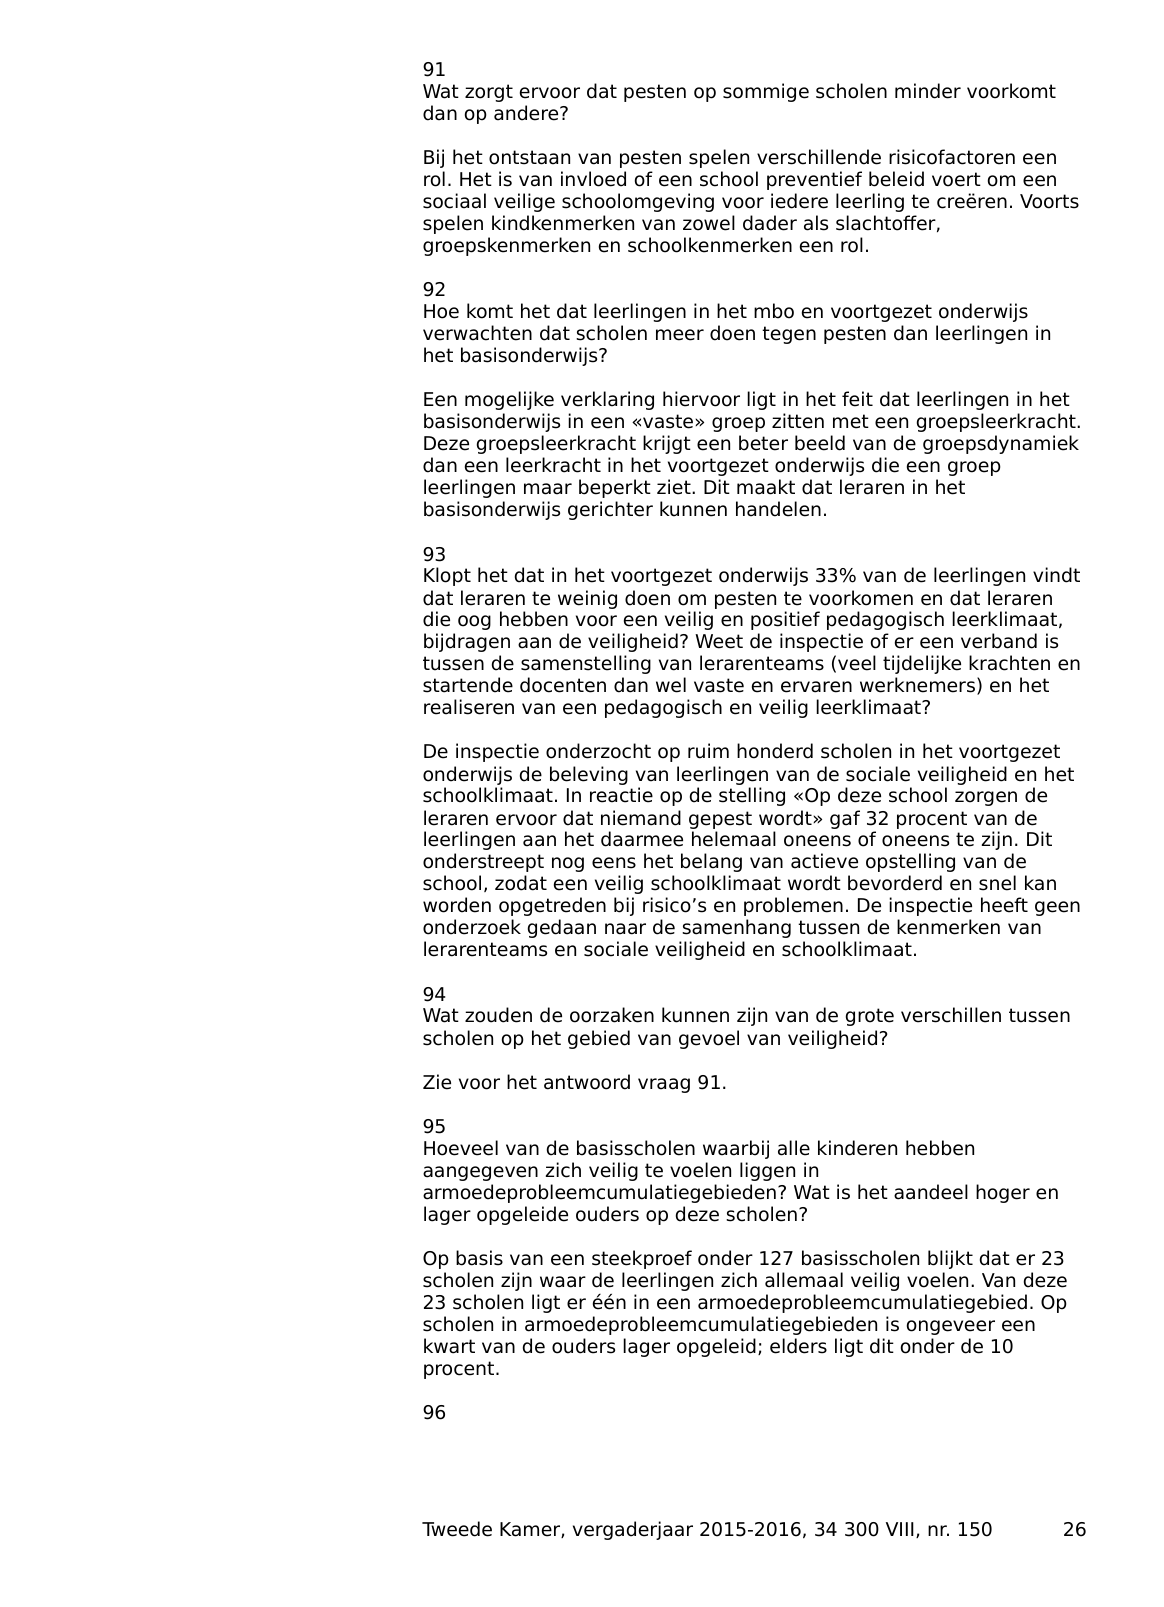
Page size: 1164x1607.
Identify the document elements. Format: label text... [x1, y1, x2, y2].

text Zie voor het antwoord vraag 91. [422, 1072, 1087, 1093]
text 95 [422, 1116, 1087, 1138]
text Klopt het dat in het voortgezet onderwijs 33% van de leerlingen vindt dat leraren te weinig doen om pesten te voorkomen en dat leraren die oog hebben voor een veilig en positief pedagogisch leerklimaat, bijdragen aan de veiligheid? Weet de inspectie of er een verband is tussen de samenstelling van lerarenteams (veel tijdelijke krachten en startende docenten dan wel vaste en ervaren werknemers) en het realiseren van een pedagogisch en veilig leerklimaat? [422, 565, 1087, 719]
text 92 [422, 279, 1087, 301]
text Een mogelijke verklaring hiervoor ligt in het feit dat leerlingen in het basisonderwijs in een «vaste» groep zitten met een groepsleerkracht. Deze groepsleerkracht krijgt een beter beeld van de groepsdynamiek dan een leerkracht in het voortgezet onderwijs die een groep leerlingen maar beperkt ziet. Dit maakt dat leraren in het basisonderwijs gerichter kunnen handelen. [422, 389, 1087, 521]
text De inspectie onderzocht op ruim honderd scholen in het voortgezet onderwijs de beleving van leerlingen van de sociale veiligheid en het schoolklimaat. In reactie op de stelling «Op deze school zorgen de leraren ervoor dat niemand gepest wordt» gaf 32 procent van de leerlingen aan het daarmee helemaal oneens of oneens te zijn. Dit onderstreept nog eens het belang van actieve opstelling van de school, zodat een veilig schoolklimaat wordt bevorderd en snel kan worden opgetreden bij risico’s en problemen. De inspectie heeft geen onderzoek gedaan naar de samenhang tussen de kenmerken van lerarenteams en sociale veiligheid en schoolklimaat. [422, 741, 1087, 961]
text 91 [422, 59, 1087, 81]
text 93 [422, 543, 1087, 565]
text Wat zorgt ervoor dat pesten op sommige scholen minder voorkomt dan op andere? [422, 81, 1087, 125]
text 94 [422, 983, 1087, 1005]
text Bij het ontstaan van pesten spelen verschillende risicofactoren een rol. Het is van invloed of een school preventief beleid voert om een sociaal veilige schoolomgeving voor iedere leerling te creëren. Voorts spelen kindkenmerken van zowel dader als slachtoffer, groepskenmerken en schoolkenmerken een rol. [422, 147, 1087, 257]
text Wat zouden de oorzaken kunnen zijn van de grote verschillen tussen scholen op het gebied van gevoel van veiligheid? [422, 1005, 1087, 1049]
text Op basis van een steekproef onder 127 basisscholen blijkt dat er 23 scholen zijn waar de leerlingen zich allemaal veilig voelen. Van deze 23 scholen ligt er één in een armoedeprobleemcumulatiegebied. Op scholen in armoedeprobleemcumulatiegebieden is ongeveer een kwart van de ouders lager opgeleid; elders ligt dit onder de 10 procent. [422, 1248, 1087, 1380]
text Hoe komt het dat leerlingen in het mbo en voortgezet onderwijs verwachten dat scholen meer doen tegen pesten dan leerlingen in het basisonderwijs? [422, 301, 1087, 367]
text 96 [422, 1402, 1087, 1424]
text Hoeveel van de basisscholen waarbij alle kinderen hebben aangegeven zich veilig te voelen liggen in armoedeprobleemcumulatiegebieden? Wat is het aandeel hoger en lager opgeleide ouders op deze scholen? [422, 1138, 1087, 1226]
